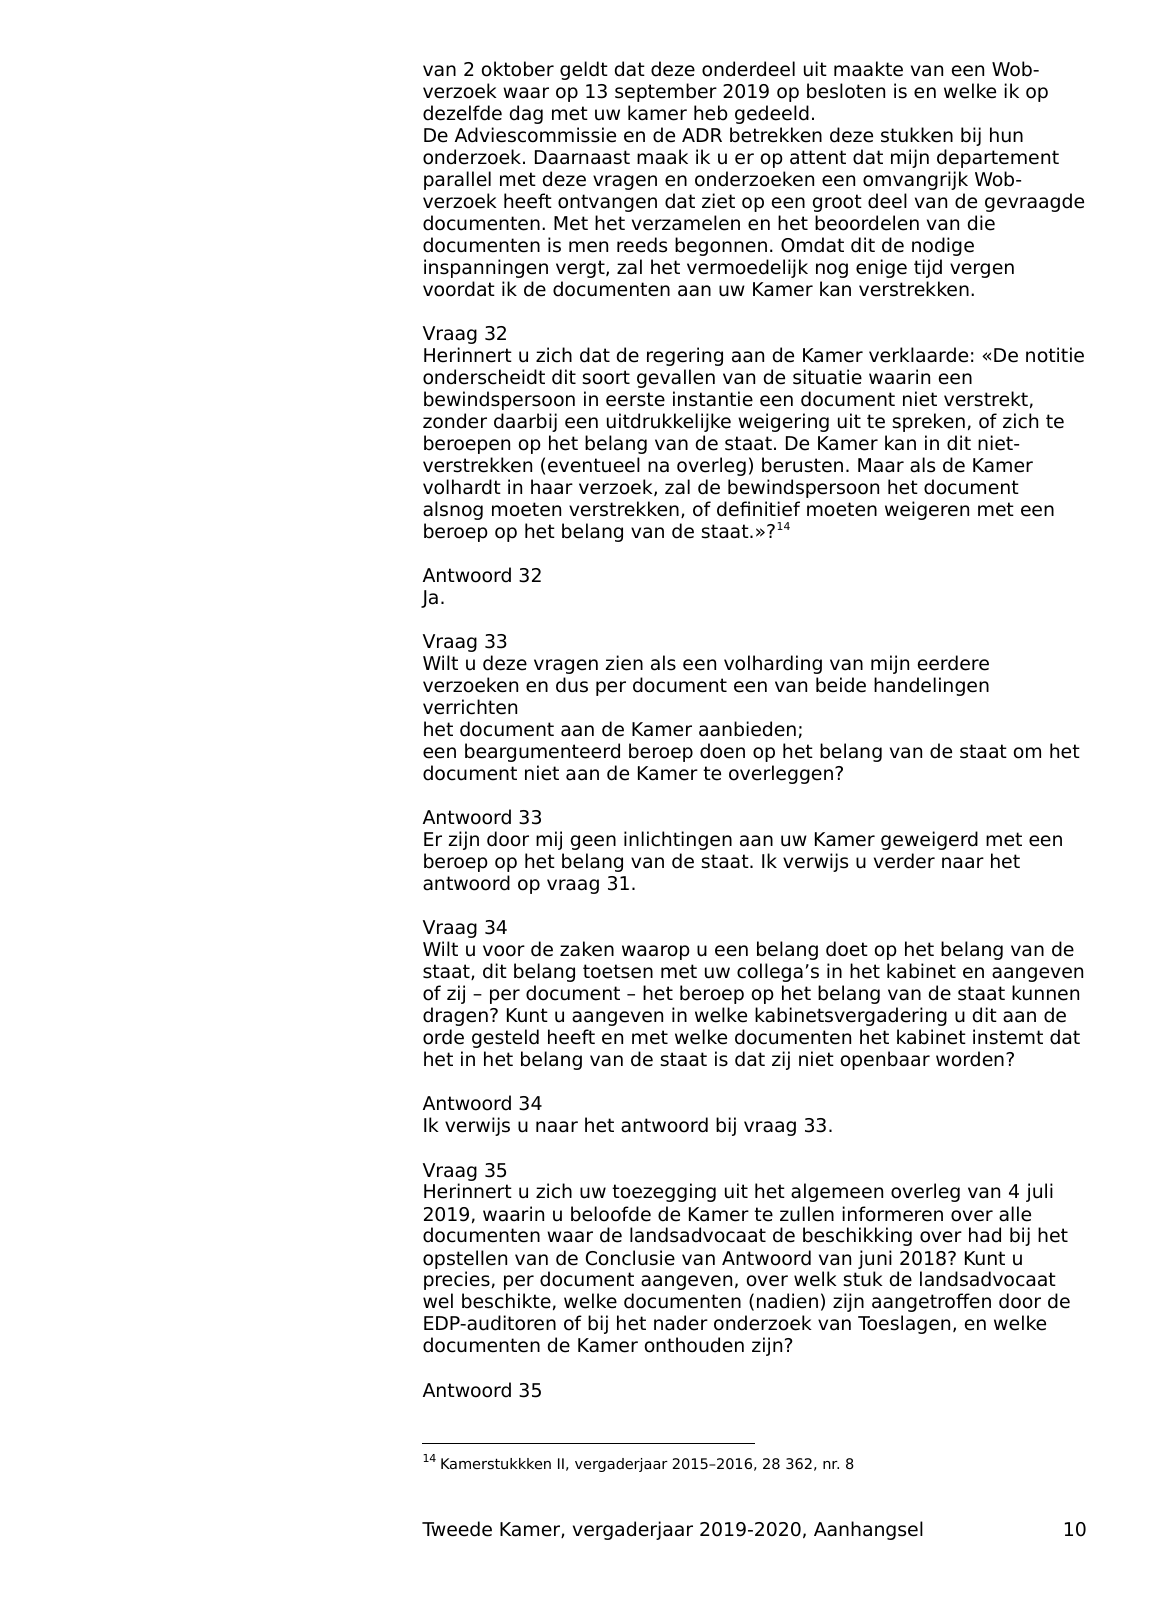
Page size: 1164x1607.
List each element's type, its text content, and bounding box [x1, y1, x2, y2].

text De Adviescommissie en de ADR betrekken deze stukken bij hun onderzoek. Daarnaast maak ik u er op attent dat mijn departement parallel met deze vragen en onderzoeken een omvangrijk Wob-verzoek heeft ontvangen dat ziet op een groot deel van de gevraagde documenten. Met het verzamelen en het beoordelen van die documenten is men reeds begonnen. Omdat dit de nodige inspanningen vergt, zal het vermoedelijk nog enige tijd vergen voordat ik de documenten aan uw Kamer kan verstrekken. [422, 125, 1087, 301]
text Antwoord 33 [422, 807, 1087, 829]
text Ik verwijs u naar het antwoord bij vraag 33. [422, 1115, 1087, 1137]
text Herinnert u zich dat de regering aan de Kamer verklaarde: «De notitie onderscheidt dit soort gevallen van de situatie waarin een bewindspersoon in eerste instantie een document niet verstrekt, zonder daarbij een uitdrukkelijke weigering uit te spreken, of zich te beroepen op het belang van de staat. De Kamer kan in dit niet-verstrekken (eventueel na overleg) berusten. Maar als de Kamer volhardt in haar verzoek, zal de bewindspersoon het document alsnog moeten verstrekken, of definitief moeten weigeren met een beroep op het belang van de staat.»? [422, 345, 1087, 543]
text Herinnert u zich uw toezegging uit het algemeen overleg van 4 juli 2019, waarin u beloofde de Kamer te zullen informeren over alle documenten waar de landsadvocaat de beschikking over had bij het opstellen van de Conclusie van Antwoord van juni 2018? Kunt u precies, per document aangeven, over welk stuk de landsadvocaat wel beschikte, welke documenten (nadien) zijn aangetroffen door de EDP-auditoren of bij het nader onderzoek van Toeslagen, en welke documenten de Kamer onthouden zijn? [422, 1181, 1087, 1357]
text Vraag 34 [422, 917, 1087, 939]
text van 2 oktober geldt dat deze onderdeel uit maakte van een Wob-verzoek waar op 13 september 2019 op besloten is en welke ik op dezelfde dag met uw kamer heb gedeeld. [422, 59, 1087, 125]
text Vraag 35 [422, 1159, 1087, 1181]
text Antwoord 32 [422, 565, 1087, 587]
text Er zijn door mij geen inlichtingen aan uw Kamer geweigerd met een beroep op het belang van de staat. Ik verwijs u verder naar het antwoord op vraag 31. [422, 829, 1087, 895]
text Antwoord 34 [422, 1093, 1087, 1115]
text een beargumenteerd beroep doen op het belang van de staat om het document niet aan de Kamer te overleggen? [422, 741, 1087, 785]
text Kamerstukkken II, vergaderjaar 2015–2016, 28 362, nr. 8 [422, 1452, 1087, 1474]
text Antwoord 35 [422, 1379, 1087, 1401]
text Vraag 33 [422, 631, 1087, 653]
text het document aan de Kamer aanbieden; [422, 719, 1087, 741]
text Ja. [422, 587, 1087, 609]
text Wilt u voor de zaken waarop u een belang doet op het belang van de staat, dit belang toetsen met uw collega’s in het kabinet en aangeven of zij – per document – het beroep op het belang van de staat kunnen dragen? Kunt u aangeven in welke kabinetsvergadering u dit aan de orde gesteld heeft en met welke documenten het kabinet instemt dat het in het belang van de staat is dat zij niet openbaar worden? [422, 939, 1087, 1071]
text Vraag 32 [422, 323, 1087, 345]
text Wilt u deze vragen zien als een volharding van mijn eerdere verzoeken en dus per document een van beide handelingen verrichten [422, 653, 1087, 719]
